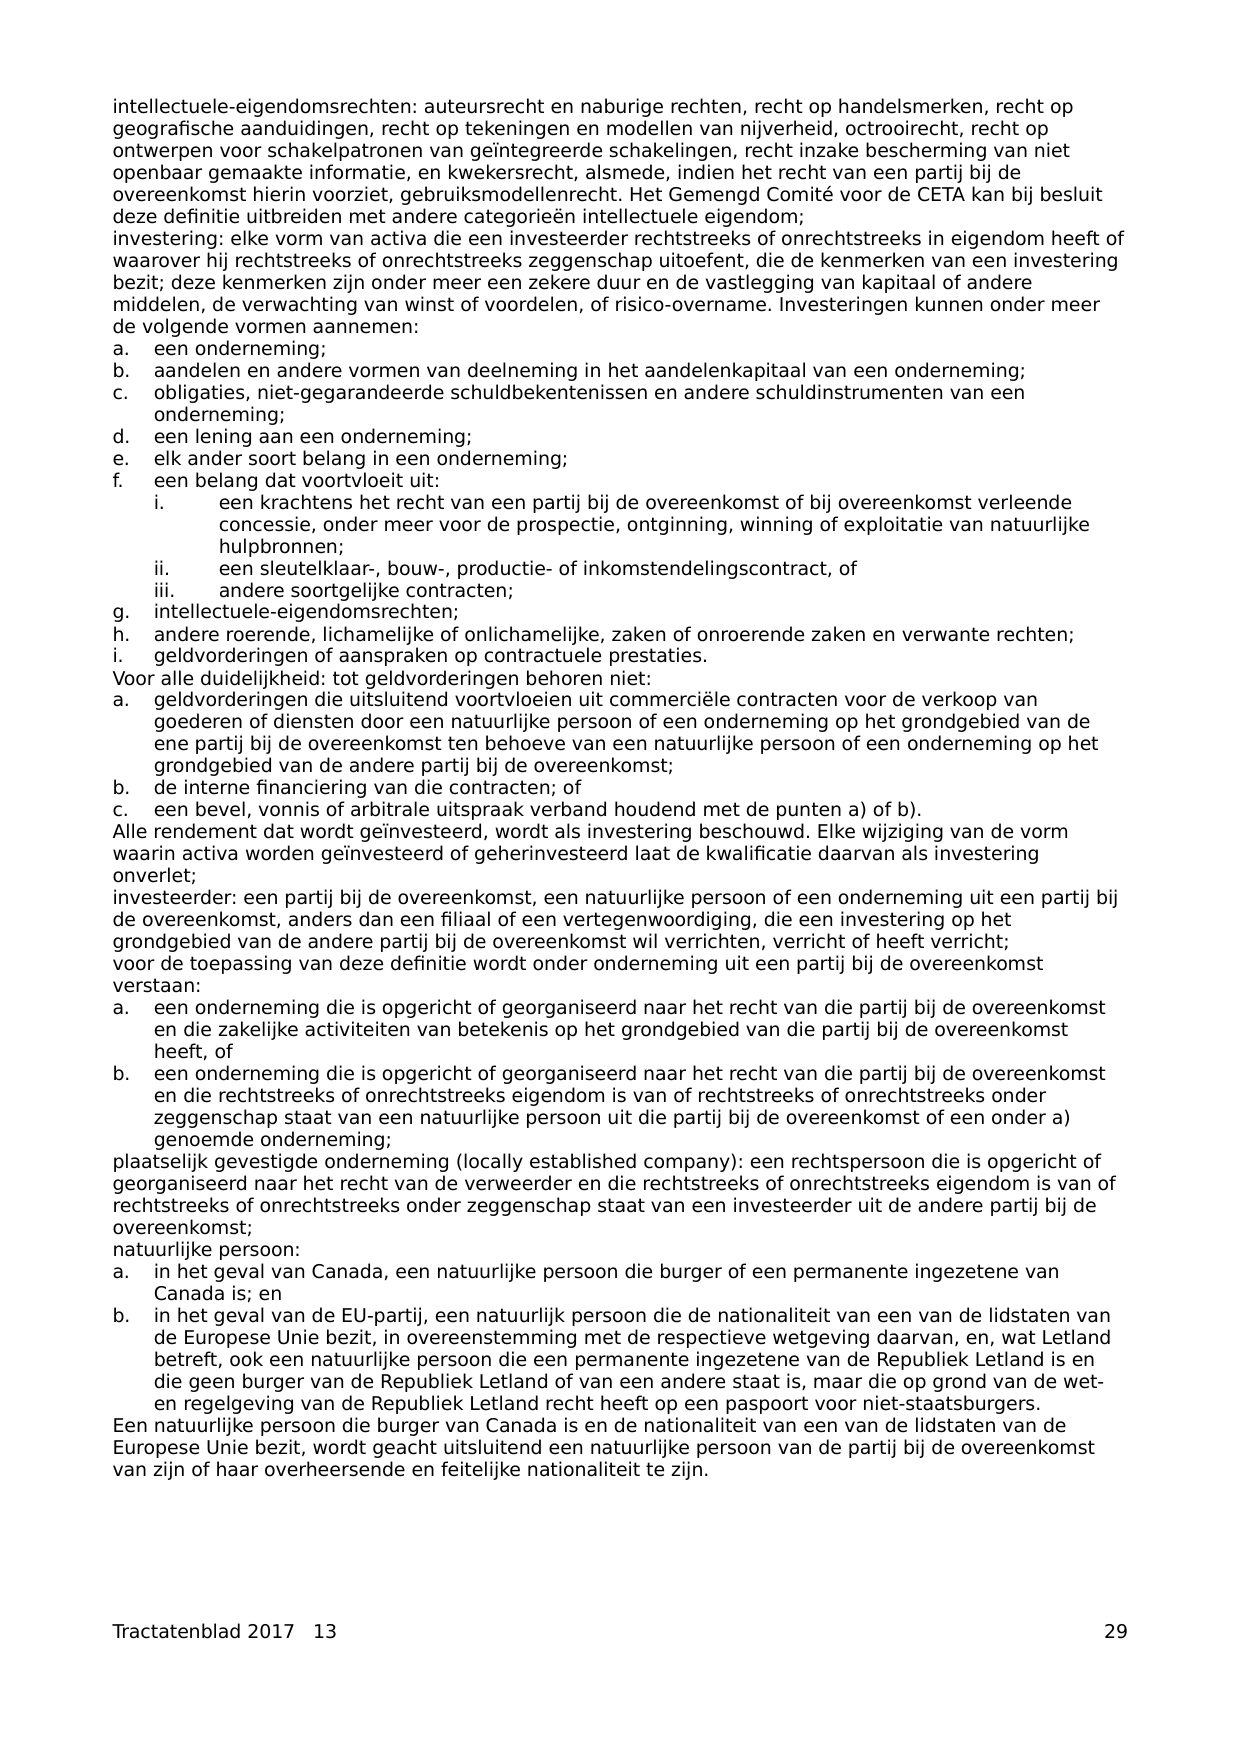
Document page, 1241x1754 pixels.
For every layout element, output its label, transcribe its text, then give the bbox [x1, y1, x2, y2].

text ii. een sleutelklaar-, bouw-, productie- of inkomstendelingscontract, of [153, 557, 1128, 579]
text i. een krachtens het recht van een partij bij de overeenkomst of bij overeenkomst verleende concessie, onder meer voor de prospectie, ontginning, winning of exploitatie van natuurlijke hulpbronnen; [153, 492, 1128, 557]
text a. in het geval van Canada, een natuurlijke persoon die burger of een permanente ingezetene van Canada is; en [112, 1261, 1128, 1305]
text plaatselijk gevestigde onderneming (locally established company): een rechtspersoon die is opgericht of georganiseerd naar het recht van de verweerder en die rechtstreeks of onrechtstreeks eigendom is van of rechtstreeks of onrechtstreeks onder zeggenschap staat van een investeerder uit de andere partij bij de overeenkomst; [112, 1151, 1128, 1239]
text a. een onderneming die is opgericht of georganiseerd naar het recht van die partij bij de overeenkomst en die zakelijke activiteiten van betekenis op het grondgebied van die partij bij de overeenkomst heeft, of [112, 997, 1128, 1063]
text Voor alle duidelijkheid: tot geldvorderingen behoren niet: [112, 667, 1128, 689]
text investering: elke vorm van activa die een investeerder rechtstreeks of onrechtstreeks in eigendom heeft of waarover hij rechtstreeks of onrechtstreeks zeggenschap uitoefent, die de kenmerken van een investering bezit; deze kenmerken zijn onder meer een zekere duur en de vastlegging van kapitaal of andere middelen, de verwachting van winst of voordelen, of risico-overname. Investeringen kunnen onder meer de volgende vormen aannemen: [112, 228, 1128, 338]
text c. een bevel, vonnis of arbitrale uitspraak verband houdend met de punten a) of b). [112, 799, 1128, 821]
text h. andere roerende, lichamelijke of onlichamelijke, zaken of onroerende zaken en verwante rechten; [112, 623, 1128, 645]
text intellectuele-eigendomsrechten: auteursrecht en naburige rechten, recht op handelsmerken, recht op geografische aanduidingen, recht op tekeningen en modellen van nijverheid, octrooirecht, recht op ontwerpen voor schakelpatronen van geïntegreerde schakelingen, recht inzake bescherming van niet openbaar gemaakte informatie, en kwekersrecht, alsmede, indien het recht van een partij bij de overeenkomst hierin voorziet, gebruiksmodellenrecht. Het Gemengd Comité voor de CETA kan bij besluit deze definitie uitbreiden met andere categorieën intellectuele eigendom; [112, 96, 1128, 228]
text investeerder: een partij bij de overeenkomst, een natuurlijke persoon of een onderneming uit een partij bij de overeenkomst, anders dan een filiaal of een vertegenwoordiging, die een investering op het grondgebied van de andere partij bij de overeenkomst wil verrichten, verricht of heeft verricht; [112, 887, 1128, 953]
text a. een onderneming; [112, 338, 1128, 360]
text g. intellectuele-eigendomsrechten; [112, 601, 1128, 623]
text b. de interne financiering van die contracten; of [112, 777, 1128, 799]
text i. geldvorderingen of aanspraken op contractuele prestaties. [112, 645, 1128, 667]
text b. aandelen en andere vormen van deelneming in het aandelenkapitaal van een onderneming; [112, 360, 1128, 382]
text c. obligaties, niet-gegarandeerde schuldbekentenissen en andere schuldinstrumenten van een onderneming; [112, 382, 1128, 426]
text natuurlijke persoon: [112, 1239, 1128, 1261]
text Een natuurlijke persoon die burger van Canada is en de nationaliteit van een van de lidstaten van de Europese Unie bezit, wordt geacht uitsluitend een natuurlijke persoon van de partij bij de overeenkomst van zijn of haar overheersende en feitelijke nationaliteit te zijn. [112, 1415, 1128, 1481]
text voor de toepassing van deze definitie wordt onder onderneming uit een partij bij de overeenkomst verstaan: [112, 953, 1128, 997]
text f. een belang dat voortvloeit uit: [112, 469, 1128, 492]
text e. elk ander soort belang in een onderneming; [112, 448, 1128, 469]
text iii. andere soortgelijke contracten; [153, 579, 1128, 601]
text b. een onderneming die is opgericht of georganiseerd naar het recht van die partij bij de overeenkomst en die rechtstreeks of onrechtstreeks eigendom is van of rechtstreeks of onrechtstreeks onder zeggenschap staat van een natuurlijke persoon uit die partij bij de overeenkomst of een onder a) genoemde onderneming; [112, 1063, 1128, 1151]
text d. een lening aan een onderneming; [112, 426, 1128, 448]
text a. geldvorderingen die uitsluitend voortvloeien uit commerciële contracten voor de verkoop van goederen of diensten door een natuurlijke persoon of een onderneming op het grondgebied van de ene partij bij de overeenkomst ten behoeve van een natuurlijke persoon of een onderneming op het grondgebied van de andere partij bij de overeenkomst; [112, 689, 1128, 777]
text b. in het geval van de EU-partij, een natuurlijk persoon die de nationaliteit van een van de lidstaten van de Europese Unie bezit, in overeenstemming met de respectieve wetgeving daarvan, en, wat Letland betreft, ook een natuurlijke persoon die een permanente ingezetene van de Republiek Letland is en die geen burger van de Republiek Letland of van een andere staat is, maar die op grond van de wet- en regelgeving van de Republiek Letland recht heeft op een paspoort voor niet-staatsburgers. [112, 1305, 1128, 1415]
text Alle rendement dat wordt geïnvesteerd, wordt als investering beschouwd. Elke wijziging van de vorm waarin activa worden geïnvesteerd of geherinvesteerd laat de kwalificatie daarvan als investering onverlet; [112, 821, 1128, 887]
